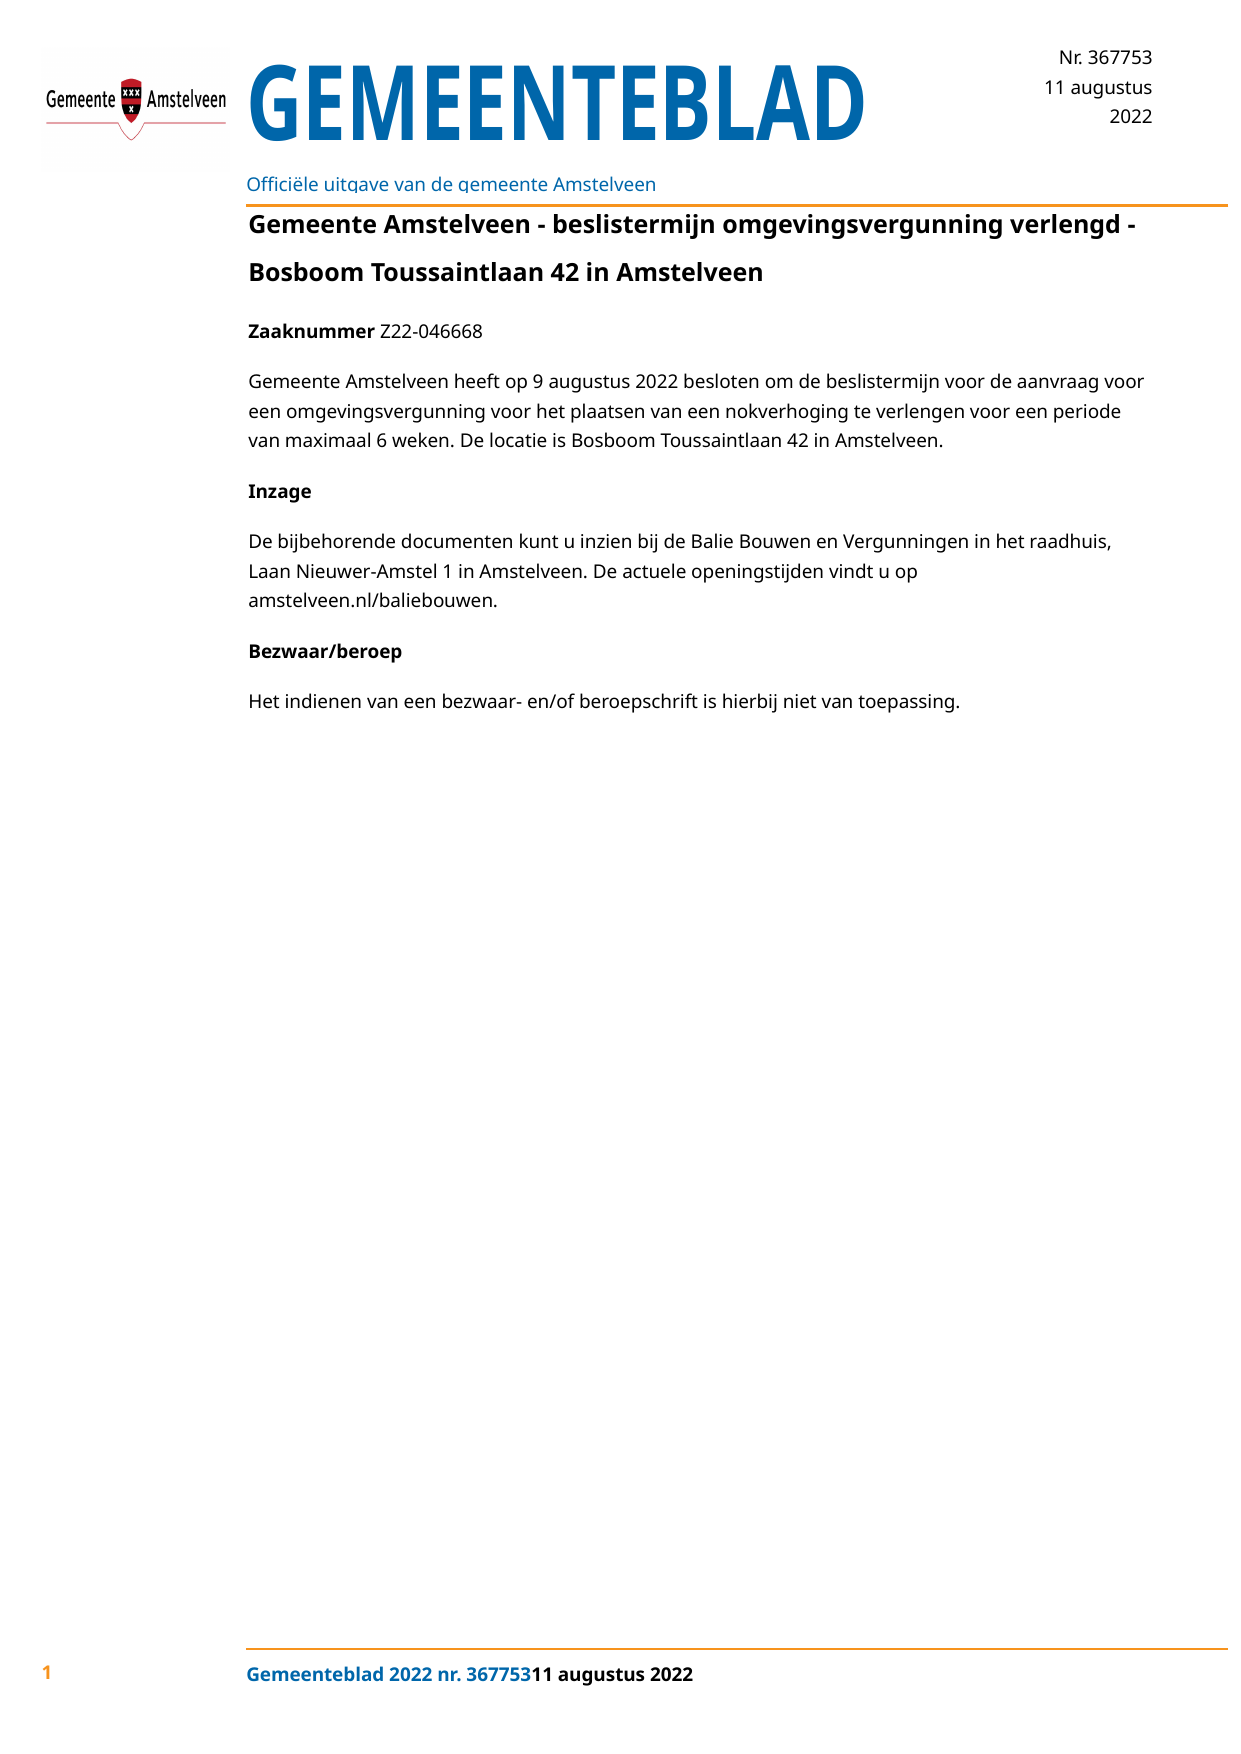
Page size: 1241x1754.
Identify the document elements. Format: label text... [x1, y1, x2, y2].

text Gemeente Amstelveen heeft op 9 augustus 2022 besloten om de beslistermijn voor de aanvraag voor een omgevingsvergunning voor het plaatsen van een nokverhoging te verlengen voor een periode van maximaal 6 weken. De locatie is Bosboom Toussaintlaan 42 in Amstelveen. [248, 368, 1152, 453]
picture [41, 47, 231, 172]
text Het indienen van een bezwaar- en/of beroepschrift is hierbij niet van toepassing. [248, 688, 1152, 714]
text Inzage [248, 478, 1152, 504]
text Zaaknummer Z22-046668 [248, 318, 1152, 344]
text Gemeente Amstelveen - beslistermijn omgevingsvergunning verlengd - Bosboom Toussaintlaan 42 in Amstelveen [248, 207, 1152, 288]
text De bijbehorende documenten kunt u inzien bij de Balie Bouwen en Vergunningen in het raadhuis, Laan Nieuwer-Amstel 1 in Amstelveen. De actuele openingstijden vindt u op amstelveen.nl/baliebouwen. [248, 528, 1152, 613]
text Bezwaar/beroep [248, 638, 1152, 664]
